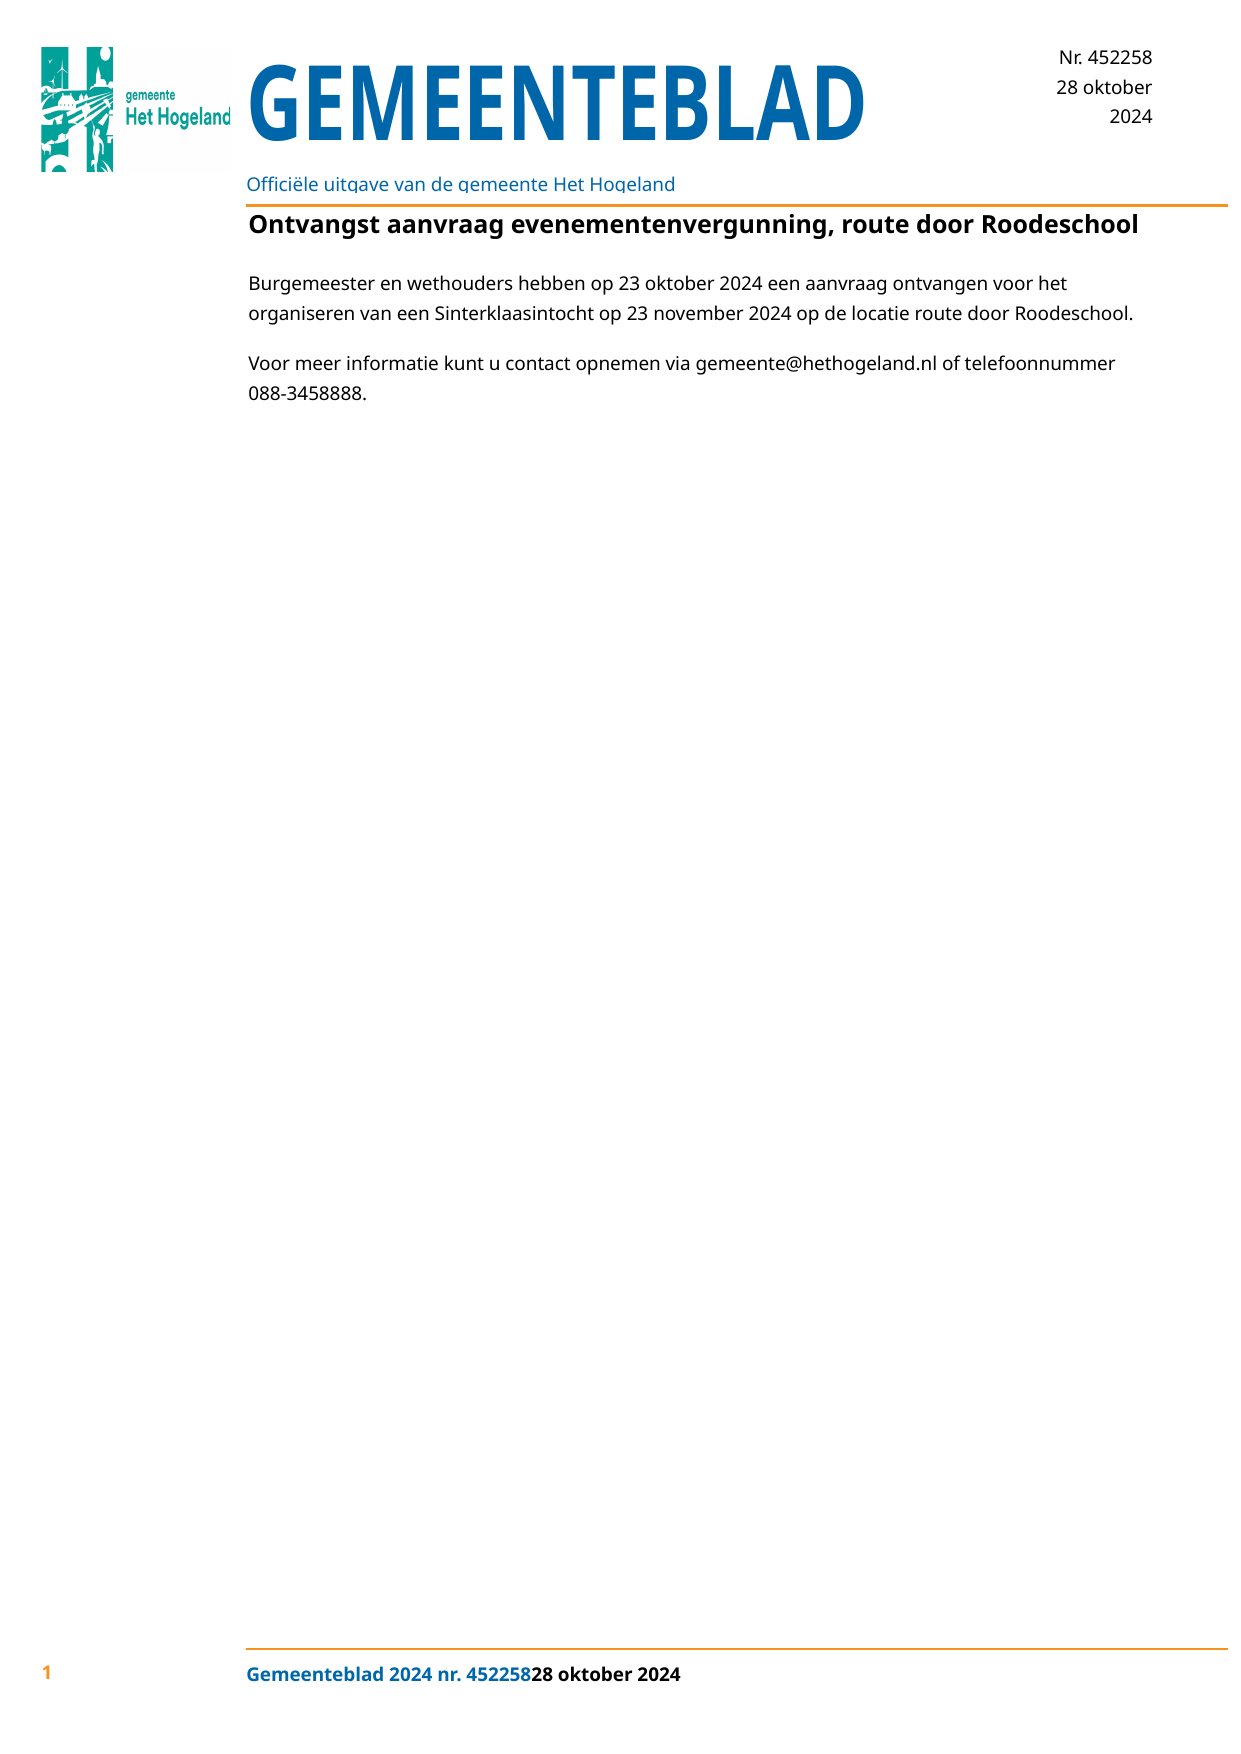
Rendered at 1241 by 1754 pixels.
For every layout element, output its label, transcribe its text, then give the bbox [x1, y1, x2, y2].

text Burgemeester en wethouders hebben op 23 oktober 2024 een aanvraag ontvangen voor het organiseren van een Sinterklaasintocht op 23 november 2024 op de locatie route door Roodeschool. [248, 270, 1152, 326]
text Ontvangst aanvraag evenementenvergunning, route door Roodeschool [248, 207, 1152, 241]
picture [41, 47, 231, 172]
text Voor meer informatie kunt u contact opnemen via gemeente@hethogeland.nl of telefoonnummer 088-3458888. [248, 350, 1152, 406]
